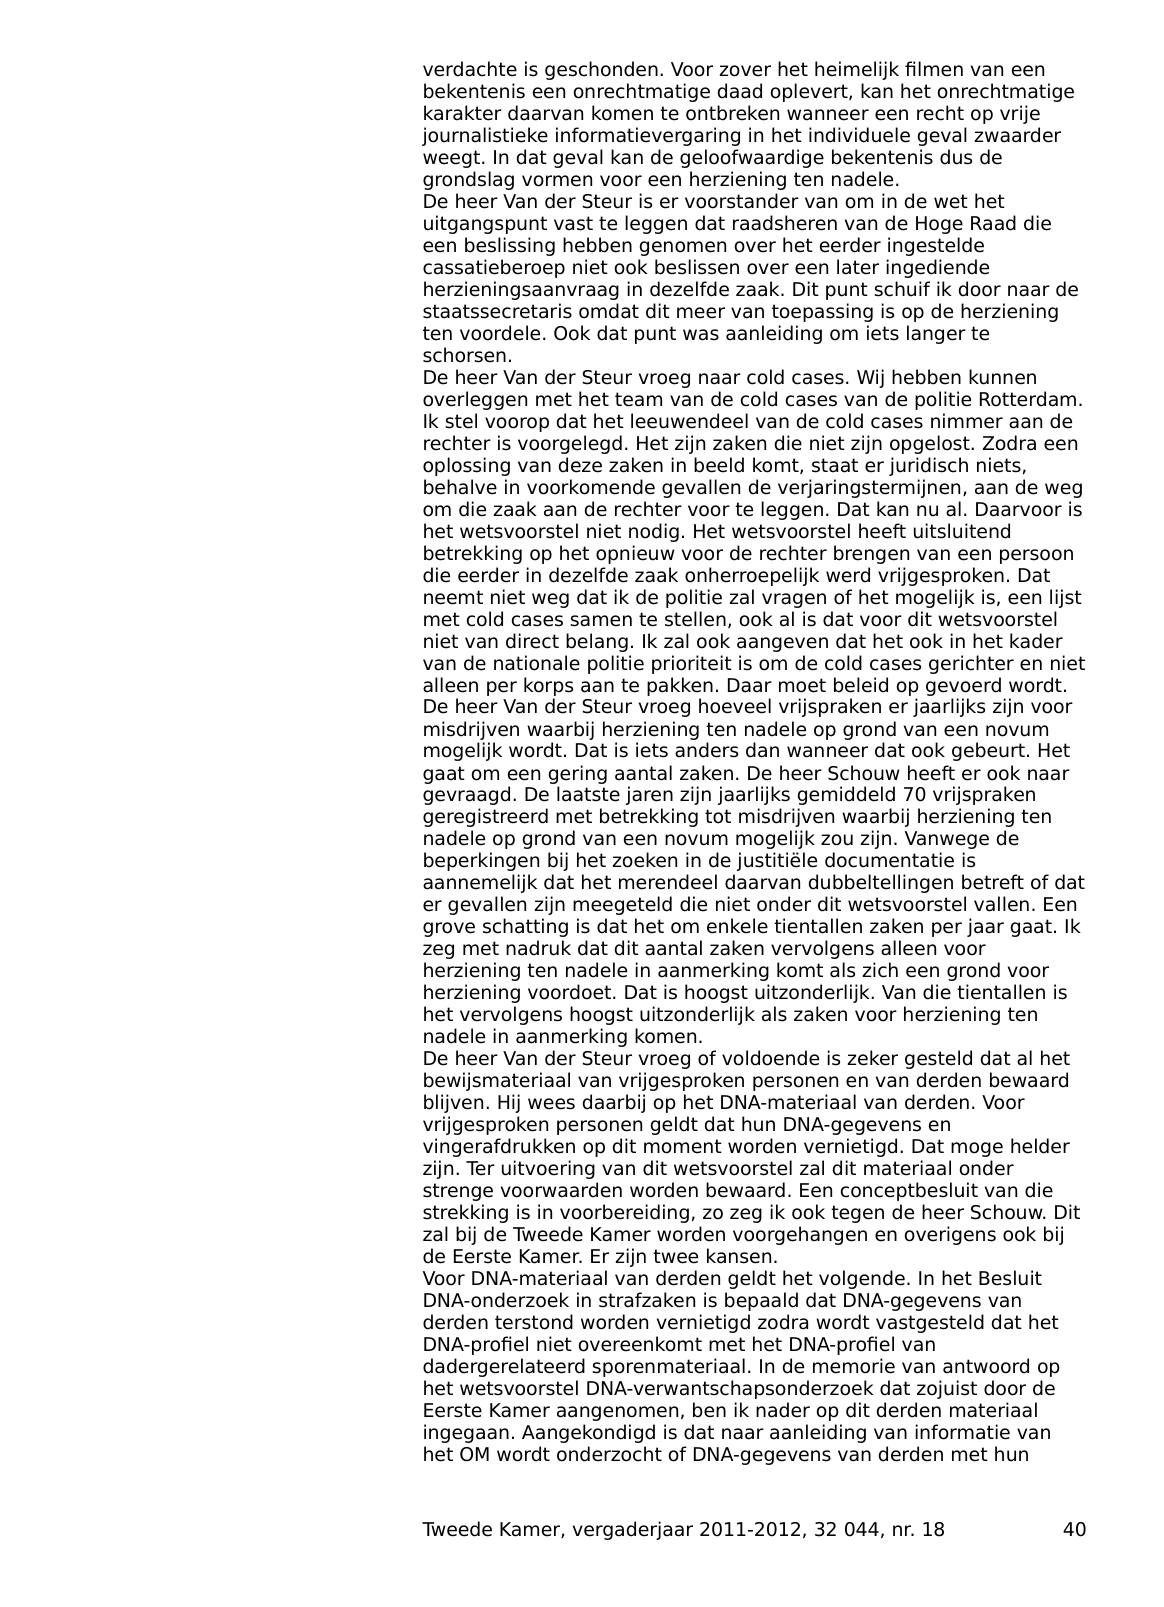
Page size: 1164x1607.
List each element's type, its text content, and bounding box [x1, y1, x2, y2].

text verdachte is geschonden. Voor zover het heimelijk filmen van een bekentenis een onrechtmatige daad oplevert, kan het onrechtmatige karakter daarvan komen te ontbreken wanneer een recht op vrije journalistieke informatievergaring in het individuele geval zwaarder weegt. In dat geval kan de geloofwaardige bekentenis dus de grondslag vormen voor een herziening ten nadele. [422, 59, 1087, 191]
text Voor DNA-materiaal van derden geldt het volgende. In het Besluit DNA-onderzoek in strafzaken is bepaald dat DNA-gegevens van derden terstond worden vernietigd zodra wordt vastgesteld dat het DNA-profiel niet overeenkomt met het DNA-profiel van dadergerelateerd sporenmateriaal. In de memorie van antwoord op het wetsvoorstel DNA-verwantschapsonderzoek dat zojuist door de Eerste Kamer aangenomen, ben ik nader op dit derden materiaal ingegaan. Aangekondigd is dat naar aanleiding van informatie van het OM wordt onderzocht of DNA-gegevens van derden met hun [422, 1268, 1087, 1466]
text De heer Van der Steur vroeg of voldoende is zeker gesteld dat al het bewijsmateriaal van vrijgesproken personen en van derden bewaard blijven. Hij wees daarbij op het DNA-materiaal van derden. Voor vrijgesproken personen geldt dat hun DNA-gegevens en vingerafdrukken op dit moment worden vernietigd. Dat moge helder zijn. Ter uitvoering van dit wetsvoorstel zal dit materiaal onder strenge voorwaarden worden bewaard. Een conceptbesluit van die strekking is in voorbereiding, zo zeg ik ook tegen de heer Schouw. Dit zal bij de Tweede Kamer worden voorgehangen en overigens ook bij de Eerste Kamer. Er zijn twee kansen. [422, 1048, 1087, 1268]
text De heer Van der Steur vroeg naar cold cases. Wij hebben kunnen overleggen met het team van de cold cases van de politie Rotterdam. Ik stel voorop dat het leeuwendeel van de cold cases nimmer aan de rechter is voorgelegd. Het zijn zaken die niet zijn opgelost. Zodra een oplossing van deze zaken in beeld komt, staat er juridisch niets, behalve in voorkomende gevallen de verjaringstermijnen, aan de weg om die zaak aan de rechter voor te leggen. Dat kan nu al. Daarvoor is het wetsvoorstel niet nodig. Het wetsvoorstel heeft uitsluitend betrekking op het opnieuw voor de rechter brengen van een persoon die eerder in dezelfde zaak onherroepelijk werd vrijgesproken. Dat neemt niet weg dat ik de politie zal vragen of het mogelijk is, een lijst met cold cases samen te stellen, ook al is dat voor dit wetsvoorstel niet van direct belang. Ik zal ook aangeven dat het ook in het kader van de nationale politie prioriteit is om de cold cases gerichter en niet alleen per korps aan te pakken. Daar moet beleid op gevoerd wordt. [422, 367, 1087, 696]
text De heer Van der Steur vroeg hoeveel vrijspraken er jaarlijks zijn voor misdrijven waarbij herziening ten nadele op grond van een novum mogelijk wordt. Dat is iets anders dan wanneer dat ook gebeurt. Het gaat om een gering aantal zaken. De heer Schouw heeft er ook naar gevraagd. De laatste jaren zijn jaarlijks gemiddeld 70 vrijspraken geregistreerd met betrekking tot misdrijven waarbij herziening ten nadele op grond van een novum mogelijk zou zijn. Vanwege de beperkingen bij het zoeken in de justitiële documentatie is aannemelijk dat het merendeel daarvan dubbeltellingen betreft of dat er gevallen zijn meegeteld die niet onder dit wetsvoorstel vallen. Een grove schatting is dat het om enkele tientallen zaken per jaar gaat. Ik zeg met nadruk dat dit aantal zaken vervolgens alleen voor herziening ten nadele in aanmerking komt als zich een grond voor herziening voordoet. Dat is hoogst uitzonderlijk. Van die tientallen is het vervolgens hoogst uitzonderlijk als zaken voor herziening ten nadele in aanmerking komen. [422, 696, 1087, 1048]
text De heer Van der Steur is er voorstander van om in de wet het uitgangspunt vast te leggen dat raadsheren van de Hoge Raad die een beslissing hebben genomen over het eerder ingestelde cassatieberoep niet ook beslissen over een later ingediende herzieningsaanvraag in dezelfde zaak. Dit punt schuif ik door naar de staatssecretaris omdat dit meer van toepassing is op de herziening ten voordele. Ook dat punt was aanleiding om iets langer te schorsen. [422, 191, 1087, 367]
